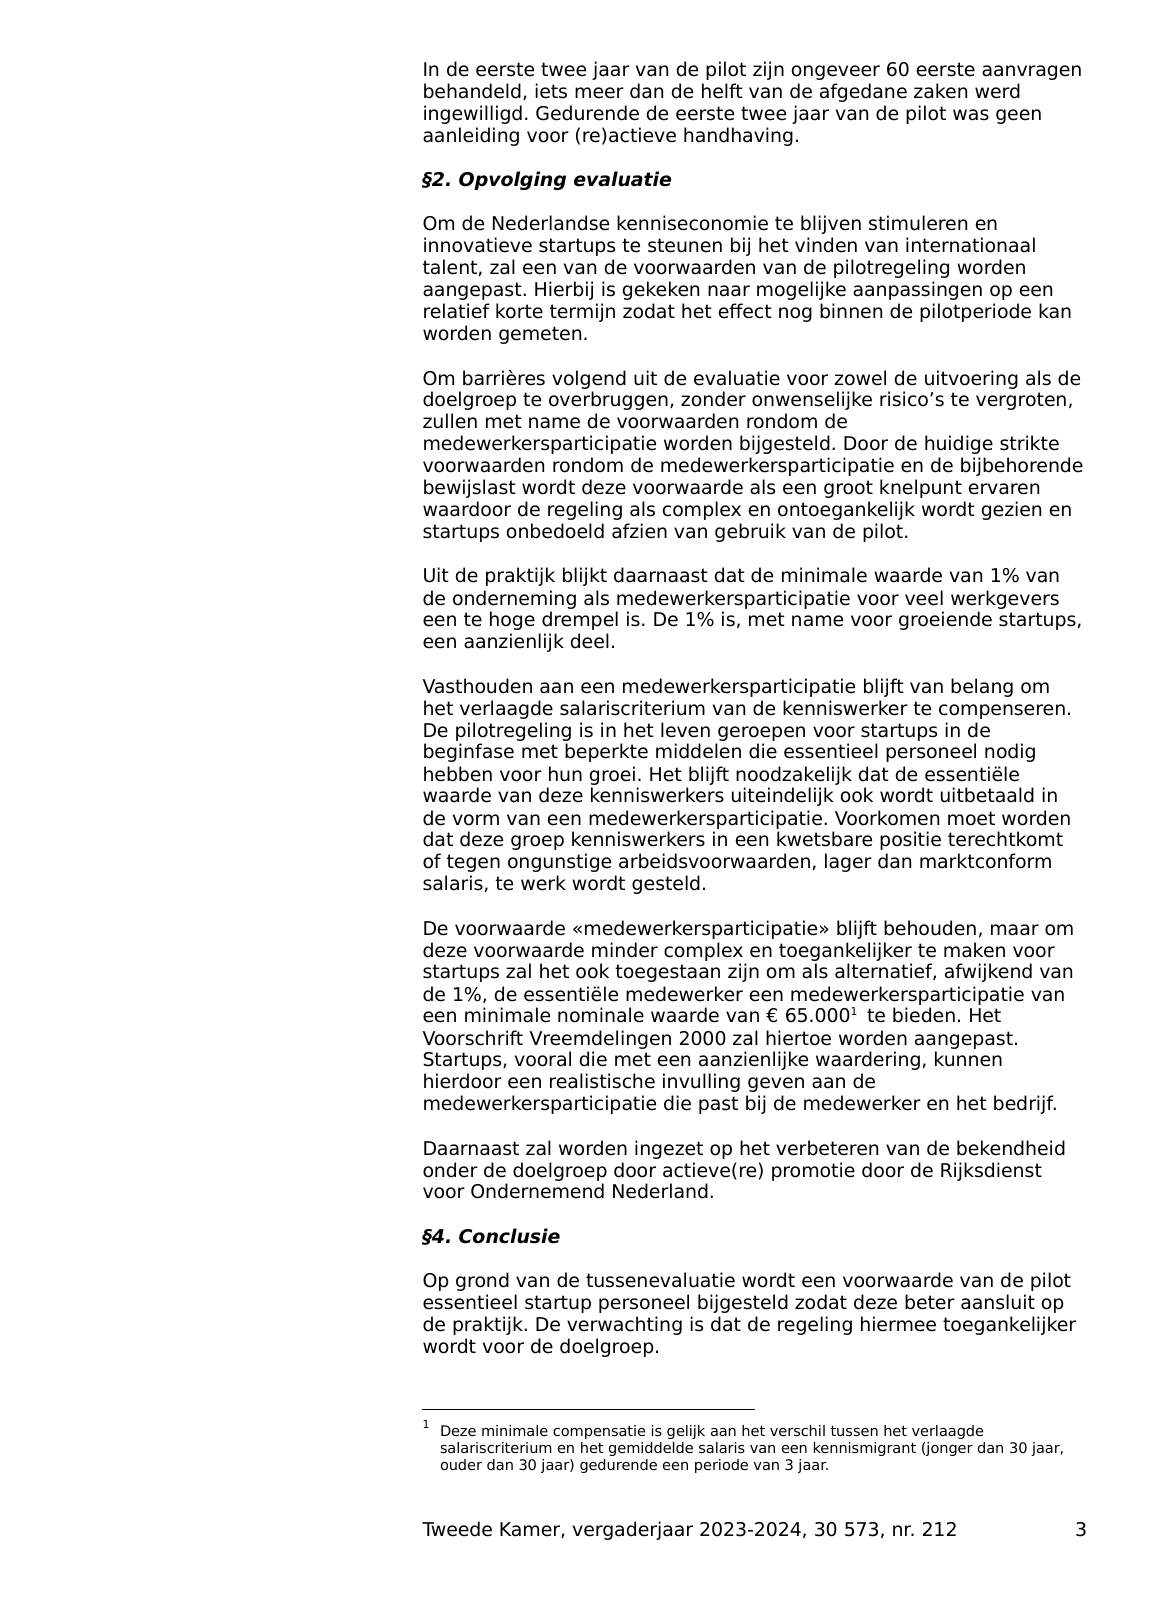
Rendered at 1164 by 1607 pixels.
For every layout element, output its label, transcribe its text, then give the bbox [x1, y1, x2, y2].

text Deze minimale compensatie is gelijk aan het verschil tussen het verlaagde salariscriterium en het gemiddelde salaris van een kennismigrant (jonger dan 30 jaar, ouder dan 30 jaar) gedurende een periode van 3 jaar. [422, 1418, 1087, 1474]
text In de eerste twee jaar van de pilot zijn ongeveer 60 eerste aanvragen behandeld, iets meer dan de helft van de afgedane zaken werd ingewilligd. Gedurende de eerste twee jaar van de pilot was geen aanleiding voor (re)actieve handhaving. [422, 59, 1087, 147]
text Daarnaast zal worden ingezet op het verbeteren van de bekendheid onder de doelgroep door actieve(re) promotie door de Rijksdienst voor Ondernemend Nederland. [422, 1137, 1087, 1203]
text Op grond van de tussenevaluatie wordt een voorwaarde van de pilot essentieel startup personeel bijgesteld zodat deze beter aansluit op de praktijk. De verwachting is dat de regeling hiermee toegankelijker wordt voor de doelgroep. [422, 1270, 1087, 1358]
text Uit de praktijk blijkt daarnaast dat de minimale waarde van 1% van de onderneming als medewerkersparticipatie voor veel werkgevers een te hoge drempel is. De 1% is, met name voor groeiende startups, een aanzienlijk deel. [422, 565, 1087, 653]
text Om de Nederlandse kenniseconomie te blijven stimuleren en innovatieve startups te steunen bij het vinden van internationaal talent, zal een van de voorwaarden van de pilotregeling worden aangepast. Hierbij is gekeken naar mogelijke aanpassingen op een relatief korte termijn zodat het effect nog binnen de pilotperiode kan worden gemeten. [422, 213, 1087, 345]
subtitle §4. Conclusie [422, 1226, 1087, 1248]
text De voorwaarde «medewerkersparticipatie» blijft behouden, maar om deze voorwaarde minder complex en toegankelijker te maken voor startups zal het ook toegestaan zijn om als alternatief, afwijkend van de 1%, de essentiële medewerker een medewerkersparticipatie van een minimale nominale waarde van € 65.000 te bieden. Het Voorschrift Vreemdelingen 2000 zal hiertoe worden aangepast. Startups, vooral die met een aanzienlijke waardering, kunnen hierdoor een realistische invulling geven aan de medewerkersparticipatie die past bij de medewerker en het bedrijf. [422, 917, 1087, 1115]
subtitle §2. Opvolging evaluatie [422, 169, 1087, 191]
text Vasthouden aan een medewerkersparticipatie blijft van belang om het verlaagde salariscriterium van de kenniswerker te compenseren. De pilotregeling is in het leven geroepen voor startups in de beginfase met beperkte middelen die essentieel personeel nodig hebben voor hun groei. Het blijft noodzakelijk dat de essentiële waarde van deze kenniswerkers uiteindelijk ook wordt uitbetaald in de vorm van een medewerkersparticipatie. Voorkomen moet worden dat deze groep kenniswerkers in een kwetsbare positie terechtkomt of tegen ongunstige arbeidsvoorwaarden, lager dan marktconform salaris, te werk wordt gesteld. [422, 676, 1087, 895]
text Om barrières volgend uit de evaluatie voor zowel de uitvoering als de doelgroep te overbruggen, zonder onwenselijke risico’s te vergroten, zullen met name de voorwaarden rondom de medewerkersparticipatie worden bijgesteld. Door de huidige strikte voorwaarden rondom de medewerkersparticipatie en de bijbehorende bewijslast wordt deze voorwaarde als een groot knelpunt ervaren waardoor de regeling als complex en ontoegankelijk wordt gezien en startups onbedoeld afzien van gebruik van de pilot. [422, 367, 1087, 543]
